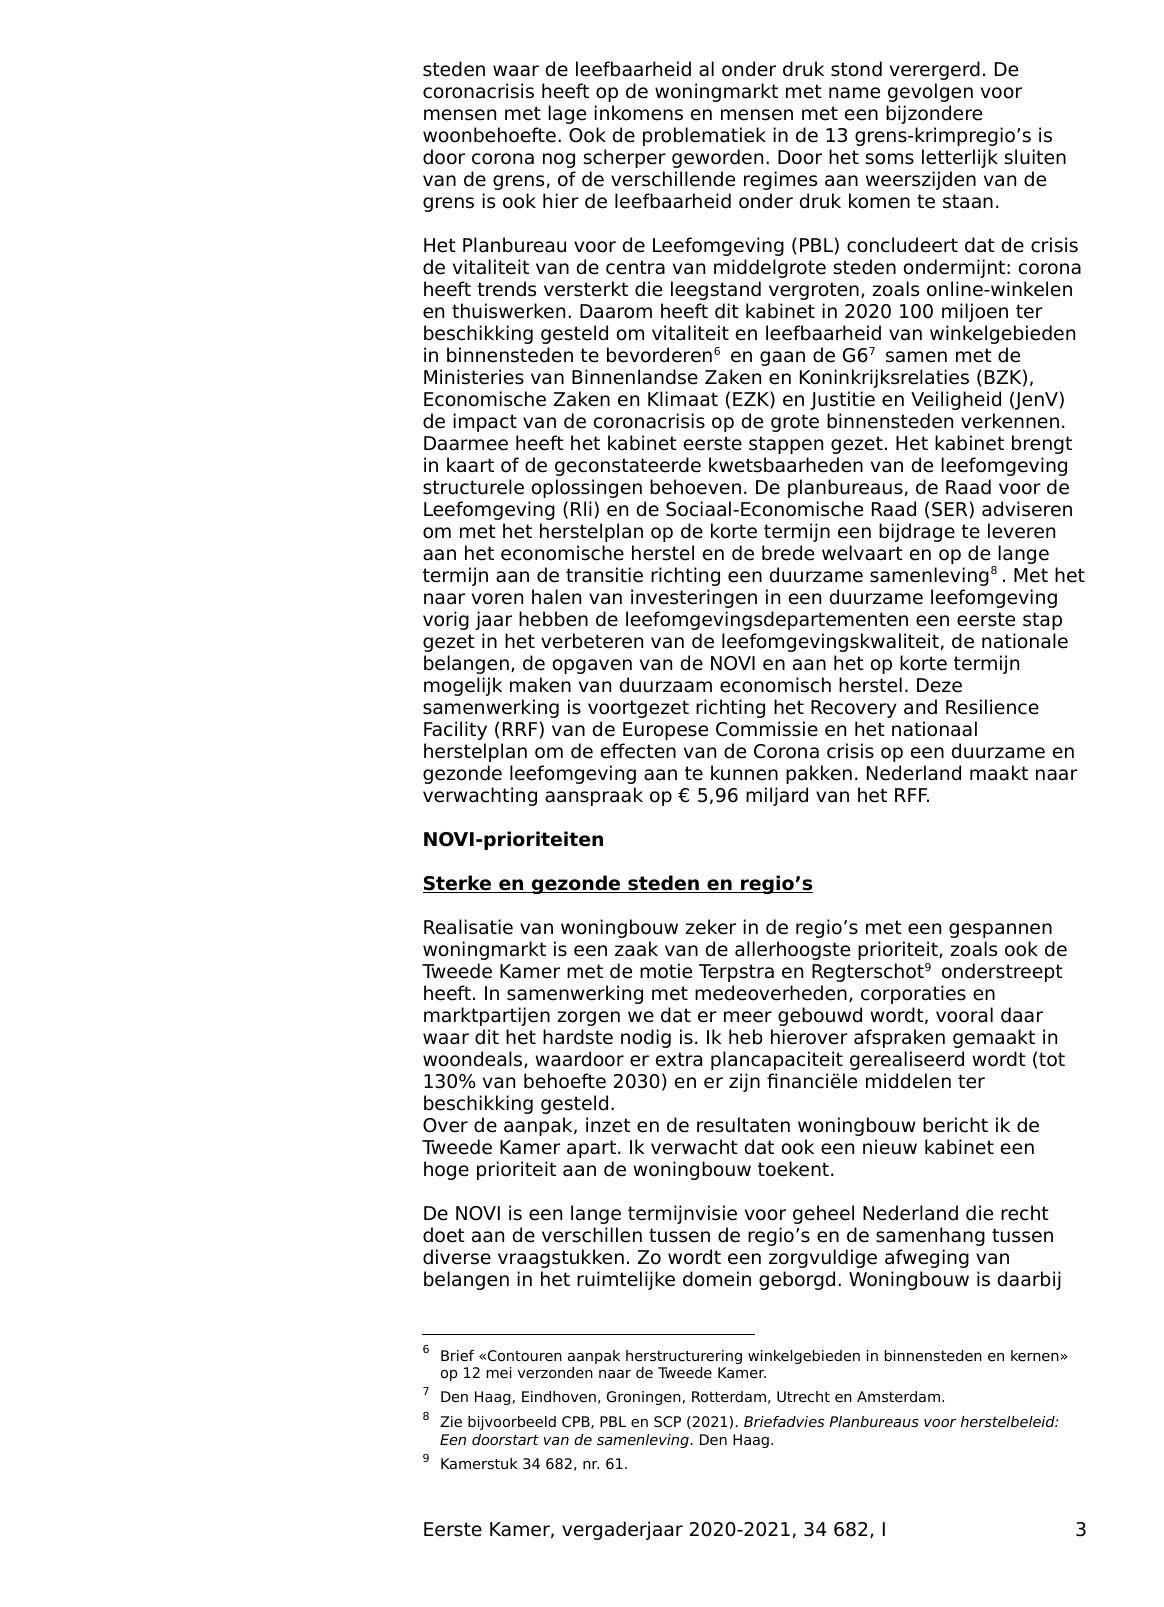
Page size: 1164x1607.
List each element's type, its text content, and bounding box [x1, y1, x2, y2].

text Brief «Contouren aanpak herstructurering winkelgebieden in binnensteden en kernen» op 12 mei verzonden naar de Tweede Kamer. [422, 1343, 1087, 1382]
text Zie bijvoorbeeld CPB, PBL en SCP (2021). Briefadvies Planbureaus voor herstelbeleid: Een doorstart van de samenleving. Den Haag. [422, 1410, 1087, 1449]
text Over de aanpak, inzet en de resultaten woningbouw bericht ik de Tweede Kamer apart. Ik verwacht dat ook een nieuw kabinet een hoge prioriteit aan de woningbouw toekent. [422, 1115, 1087, 1181]
text De NOVI is een lange termijnvisie voor geheel Nederland die recht doet aan de verschillen tussen de regio’s en de samenhang tussen diverse vraagstukken. Zo wordt een zorgvuldige afweging van belangen in het ruimtelijke domein geborgd. Woningbouw is daarbij [422, 1203, 1087, 1291]
text Het Planbureau voor de Leefomgeving (PBL) concludeert dat de crisis de vitaliteit van de centra van middelgrote steden ondermijnt: corona heeft trends versterkt die leegstand vergroten, zoals online-winkelen en thuiswerken. Daarom heeft dit kabinet in 2020 100 miljoen ter beschikking gesteld om vitaliteit en leefbaarheid van winkelgebieden in binnensteden te bevorderen en gaan de G6 samen met de Ministeries van Binnenlandse Zaken en Koninkrijksrelaties (BZK), Economische Zaken en Klimaat (EZK) en Justitie en Veiligheid (JenV) de impact van de coronacrisis op de grote binnensteden verkennen. Daarmee heeft het kabinet eerste stappen gezet. Het kabinet brengt in kaart of de geconstateerde kwetsbaarheden van de leefomgeving structurele oplossingen behoeven. De planbureaus, de Raad voor de Leefomgeving (Rli) en de Sociaal-Economische Raad (SER) adviseren om met het herstelplan op de korte termijn een bijdrage te leveren aan het economische herstel en de brede welvaart en op de lange termijn aan de transitie richting een duurzame samenleving. Met het naar voren halen van investeringen in een duurzame leefomgeving vorig jaar hebben de leefomgevingsdepartementen een eerste stap gezet in het verbeteren van de leefomgevingskwaliteit, de nationale belangen, de opgaven van de NOVI en aan het op korte termijn mogelijk maken van duurzaam economisch herstel. Deze samenwerking is voortgezet richting het Recovery and Resilience Facility (RRF) van de Europese Commissie en het nationaal herstelplan om de effecten van de Corona crisis op een duurzame en gezonde leefomgeving aan te kunnen pakken. Nederland maakt naar verwachting aanspraak op € 5,96 miljard van het RFF. [422, 235, 1087, 807]
text steden waar de leefbaarheid al onder druk stond verergerd. De coronacrisis heeft op de woningmarkt met name gevolgen voor mensen met lage inkomens en mensen met een bijzondere woonbehoefte. Ook de problematiek in de 13 grens-krimpregio’s is door corona nog scherper geworden. Door het soms letterlijk sluiten van de grens, of de verschillende regimes aan weerszijden van de grens is ook hier de leefbaarheid onder druk komen te staan. [422, 59, 1087, 213]
subtitle NOVI-prioriteiten [422, 829, 1087, 851]
text Realisatie van woningbouw zeker in de regio’s met een gespannen woningmarkt is een zaak van de allerhoogste prioriteit, zoals ook de Tweede Kamer met de motie Terpstra en Regterschot onderstreept heeft. In samenwerking met medeoverheden, corporaties en marktpartijen zorgen we dat er meer gebouwd wordt, vooral daar waar dit het hardste nodig is. Ik heb hierover afspraken gemaakt in woondeals, waardoor er extra plancapaciteit gerealiseerd wordt (tot 130% van behoefte 2030) en er zijn financiële middelen ter beschikking gesteld. [422, 917, 1087, 1115]
text Den Haag, Eindhoven, Groningen, Rotterdam, Utrecht en Amsterdam. [422, 1385, 1087, 1407]
text Kamerstuk 34 682, nr. 61. [422, 1452, 1087, 1474]
subtitle Sterke en gezonde steden en regio’s [422, 873, 1087, 895]
